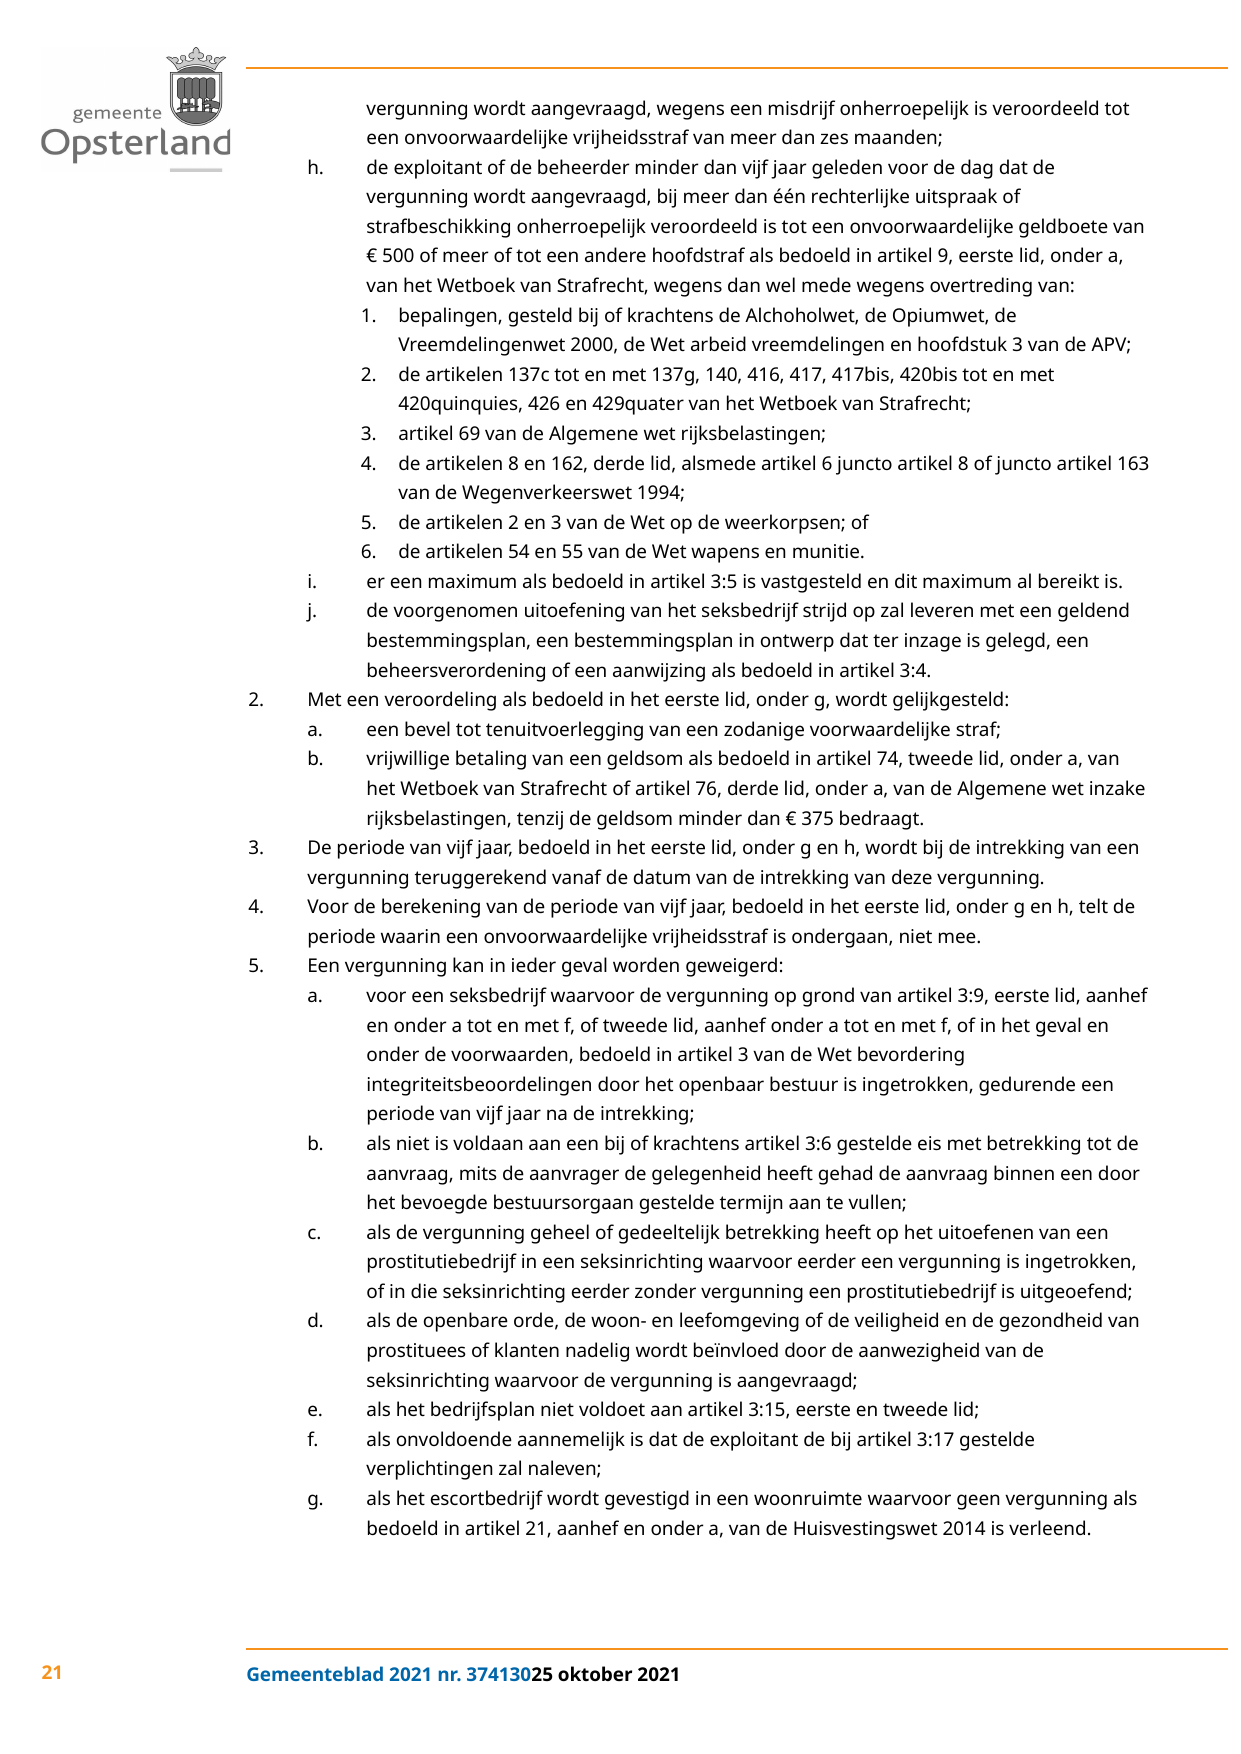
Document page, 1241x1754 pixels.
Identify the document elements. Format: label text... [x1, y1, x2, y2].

list er een maximum als bedoeld in artikel 3:5 is vastgesteld en dit maximum al bereikt is. [307, 568, 1152, 594]
list de artikelen 54 en 55 van de Wet wapens en munitie. [361, 538, 1152, 564]
list de artikelen 137c tot en met 137g, 140, 416, 417, 417bis, 420bis tot en met 420quinquies, 426 en 429quater van het Wetboek van Strafrecht; [361, 361, 1152, 416]
list als het bedrijfsplan niet voldoet aan artikel 3:15, eerste en tweede lid; [307, 1396, 1152, 1422]
list als de openbare orde, de woon- en leefomgeving of de veiligheid en de gezondheid van prostituees of klanten nadelig wordt beïnvloed door de aanwezigheid van de seksinrichting waarvoor de vergunning is aangevraagd; [307, 1308, 1152, 1393]
list als onvoldoende aannemelijk is dat de exploitant de bij artikel 3:17 gestelde verplichtingen zal naleven; [307, 1426, 1152, 1481]
list De periode van vijf jaar, bedoeld in het eerste lid, onder g en h, wordt bij de intrekking van een vergunning teruggerekend vanaf de datum van de intrekking van deze vergunning. [248, 834, 1152, 890]
list artikel 69 van de Algemene wet rijksbelastingen; [361, 420, 1152, 446]
list voor een seksbedrijf waarvoor de vergunning op grond van artikel 3:9, eerste lid, aanhef en onder a tot en met f, of tweede lid, aanhef onder a tot en met f, of in het geval en onder de voorwaarden, bedoeld in artikel 3 van de Wet bevordering integriteitsbeoordelingen door het openbaar bestuur is ingetrokken, gedurende een periode van vijf jaar na de intrekking; [307, 982, 1152, 1126]
list de artikelen 2 en 3 van de Wet op de weerkorpsen; of [361, 509, 1152, 535]
list de artikelen 8 en 162, derde lid, alsmede artikel 6 juncto artikel 8 of juncto artikel 163 van de Wegenverkeerswet 1994; [361, 450, 1152, 505]
list Met een veroordeling als bedoeld in het eerste lid, onder g, wordt gelijkgesteld: [248, 686, 1152, 712]
list als niet is voldaan aan een bij of krachtens artikel 3:6 gestelde eis met betrekking tot de aanvraag, mits de aanvrager de gelegenheid heeft gehad de aanvraag binnen een door het bevoegde bestuursorgaan gestelde termijn aan te vullen; [307, 1130, 1152, 1215]
list vergunning wordt aangevraagd, wegens een misdrijf onherroepelijk is veroordeeld tot een onvoorwaardelijke vrijheidsstraf van meer dan zes maanden; [307, 95, 1152, 150]
list een bevel tot tenuitvoerlegging van een zodanige voorwaardelijke straf; [307, 716, 1152, 742]
list de voorgenomen uitoefening van het seksbedrijf strijd op zal leveren met een geldend bestemmingsplan, een bestemmingsplan in ontwerp dat ter inzage is gelegd, een beheersverordening of een aanwijzing als bedoeld in artikel 3:4. [307, 598, 1152, 683]
list de exploitant of de beheerder minder dan vijf jaar geleden voor de dag dat de vergunning wordt aangevraagd, bij meer dan één rechterlijke uitspraak of strafbeschikking onherroepelijk veroordeeld is tot een onvoorwaardelijke geldboete van € 500 of meer of tot een andere hoofdstraf als bedoeld in artikel 9, eerste lid, onder a, van het Wetboek van Strafrecht, wegens dan wel mede wegens overtreding van: [307, 154, 1152, 298]
picture [41, 47, 231, 172]
list vrijwillige betaling van een geldsom als bedoeld in artikel 74, tweede lid, onder a, van het Wetboek van Strafrecht of artikel 76, derde lid, onder a, van de Algemene wet inzake rijksbelastingen, tenzij de geldsom minder dan € 375 bedraagt. [307, 746, 1152, 831]
list als het escortbedrijf wordt gevestigd in een woonruimte waarvoor geen vergunning als bedoeld in artikel 21, aanhef en onder a, van de Huisvestingswet 2014 is verleend. [307, 1485, 1152, 1541]
list Voor de berekening van de periode van vijf jaar, bedoeld in het eerste lid, onder g en h, telt de periode waarin een onvoorwaardelijke vrijheidsstraf is ondergaan, niet mee. [248, 893, 1152, 949]
list bepalingen, gesteld bij of krachtens de Alchoholwet, de Opiumwet, de Vreemdelingenwet 2000, de Wet arbeid vreemdelingen en hoofdstuk 3 van de APV; [361, 302, 1152, 357]
list Een vergunning kan in ieder geval worden geweigerd: [248, 953, 1152, 978]
list als de vergunning geheel of gedeeltelijk betrekking heeft op het uitoefenen van een prostitutiebedrijf in een seksinrichting waarvoor eerder een vergunning is ingetrokken, of in die seksinrichting eerder zonder vergunning een prostitutiebedrijf is uitgeoefend; [307, 1219, 1152, 1304]
